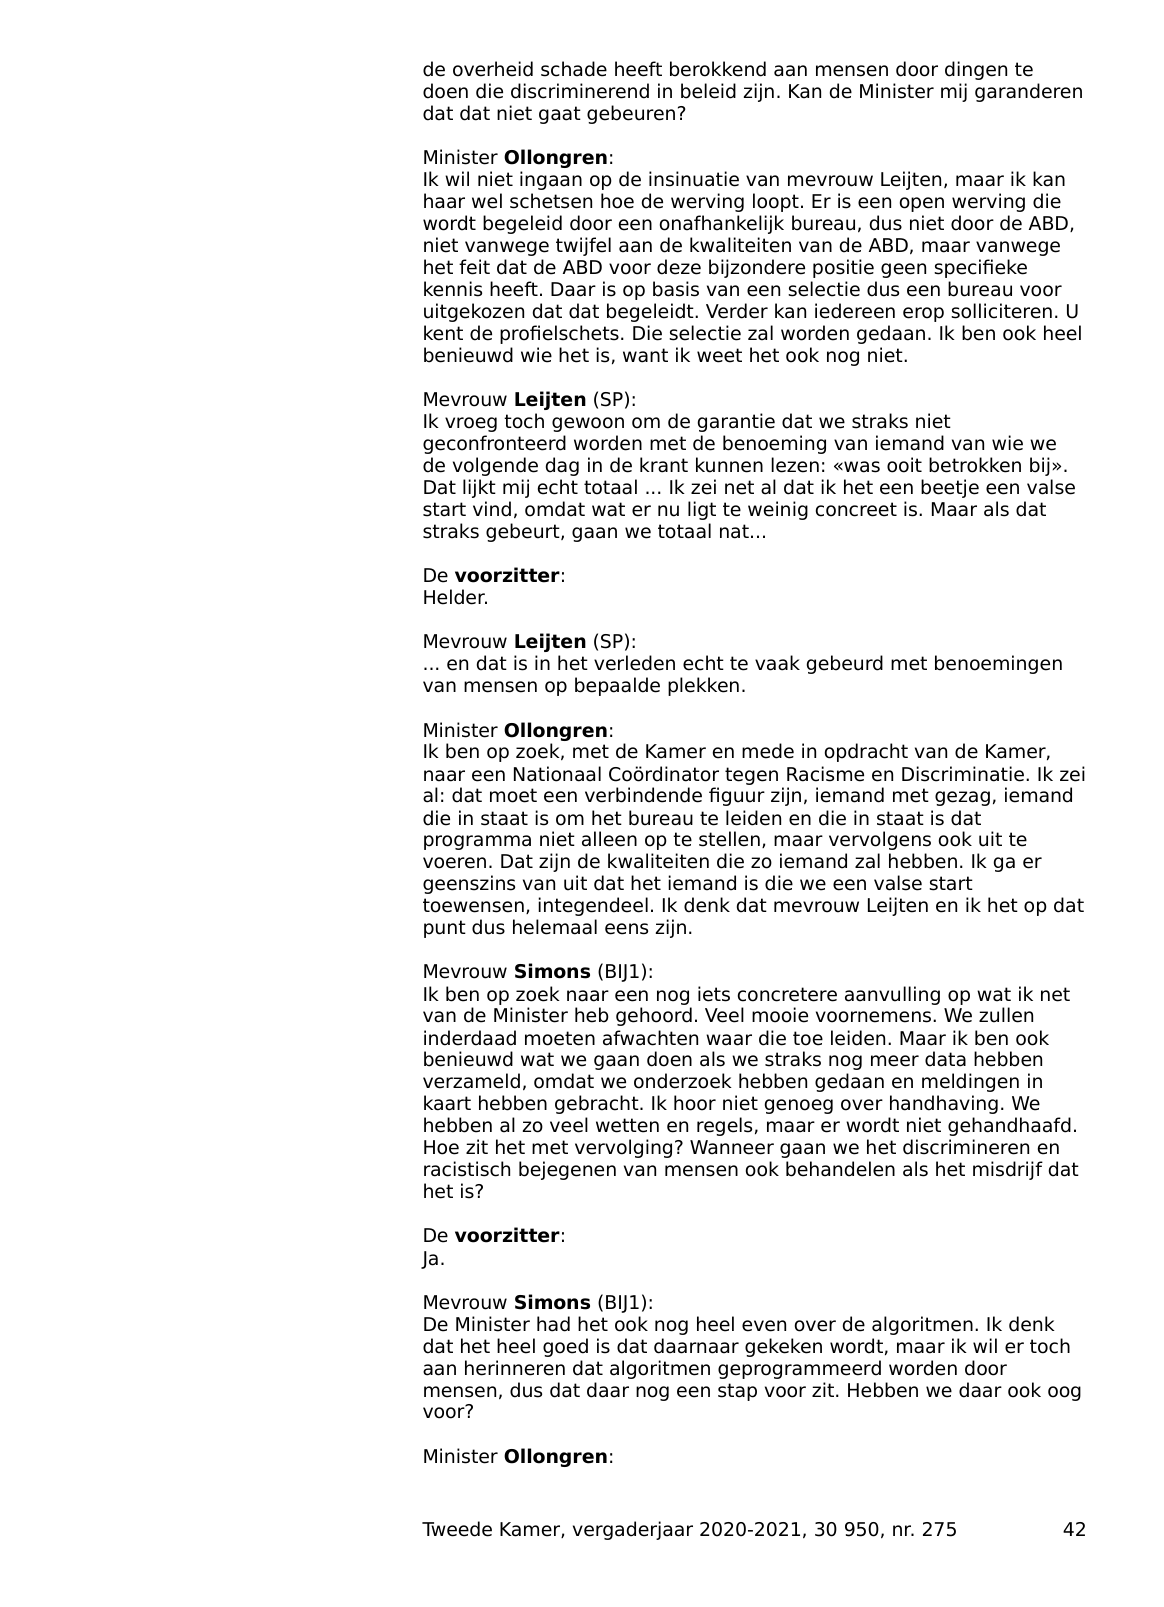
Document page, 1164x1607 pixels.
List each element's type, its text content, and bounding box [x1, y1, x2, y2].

text Ik vroeg toch gewoon om de garantie dat we straks niet geconfronteerd worden met de benoeming van iemand van wie we de volgende dag in de krant kunnen lezen: «was ooit betrokken bij». Dat lijkt mij echt totaal ... Ik zei net al dat ik het een beetje een valse start vind, omdat wat er nu ligt te weinig concreet is. Maar als dat straks gebeurt, gaan we totaal nat... [422, 411, 1087, 543]
text De Minister had het ook nog heel even over de algoritmen. Ik denk dat het heel goed is dat daarnaar gekeken wordt, maar ik wil er toch aan herinneren dat algoritmen geprogrammeerd worden door mensen, dus dat daar nog een stap voor zit. Hebben we daar ook oog voor? [422, 1313, 1087, 1423]
text Ik ben op zoek naar een nog iets concretere aanvulling op wat ik net van de Minister heb gehoord. Veel mooie voornemens. We zullen inderdaad moeten afwachten waar die toe leiden. Maar ik ben ook benieuwd wat we gaan doen als we straks nog meer data hebben verzameld, omdat we onderzoek hebben gedaan en meldingen in kaart hebben gebracht. Ik hoor niet genoeg over handhaving. We hebben al zo veel wetten en regels, maar er wordt niet gehandhaafd. Hoe zit het met vervolging? Wanneer gaan we het discrimineren en racistisch bejegenen van mensen ook behandelen als het misdrijf dat het is? [422, 983, 1087, 1203]
text De voorzitter: [422, 565, 1087, 587]
text Ja. [422, 1247, 1087, 1269]
text ... en dat is in het verleden echt te vaak gebeurd met benoemingen van mensen op bepaalde plekken. [422, 653, 1087, 697]
text Mevrouw Leijten (SP): [422, 631, 1087, 653]
text Mevrouw Simons (BIJ1): [422, 1292, 1087, 1313]
text de overheid schade heeft berokkend aan mensen door dingen te doen die discriminerend in beleid zijn. Kan de Minister mij garanderen dat dat niet gaat gebeuren? [422, 59, 1087, 125]
text Mevrouw Simons (BIJ1): [422, 961, 1087, 983]
text De voorzitter: [422, 1225, 1087, 1247]
text Minister Ollongren: [422, 147, 1087, 169]
text Mevrouw Leijten (SP): [422, 389, 1087, 411]
text Ik ben op zoek, met de Kamer en mede in opdracht van de Kamer, naar een Nationaal Coördinator tegen Racisme en Discriminatie. Ik zei al: dat moet een verbindende figuur zijn, iemand met gezag, iemand die in staat is om het bureau te leiden en die in staat is dat programma niet alleen op te stellen, maar vervolgens ook uit te voeren. Dat zijn de kwaliteiten die zo iemand zal hebben. Ik ga er geenszins van uit dat het iemand is die we een valse start toewensen, integendeel. Ik denk dat mevrouw Leijten en ik het op dat punt dus helemaal eens zijn. [422, 741, 1087, 939]
text Ik wil niet ingaan op de insinuatie van mevrouw Leijten, maar ik kan haar wel schetsen hoe de werving loopt. Er is een open werving die wordt begeleid door een onafhankelijk bureau, dus niet door de ABD, niet vanwege twijfel aan de kwaliteiten van de ABD, maar vanwege het feit dat de ABD voor deze bijzondere positie geen specifieke kennis heeft. Daar is op basis van een selectie dus een bureau voor uitgekozen dat dat begeleidt. Verder kan iedereen erop solliciteren. U kent de profielschets. Die selectie zal worden gedaan. Ik ben ook heel benieuwd wie het is, want ik weet het ook nog niet. [422, 169, 1087, 367]
text Minister Ollongren: [422, 719, 1087, 741]
text Minister Ollongren: [422, 1446, 1087, 1468]
text Helder. [422, 587, 1087, 609]
